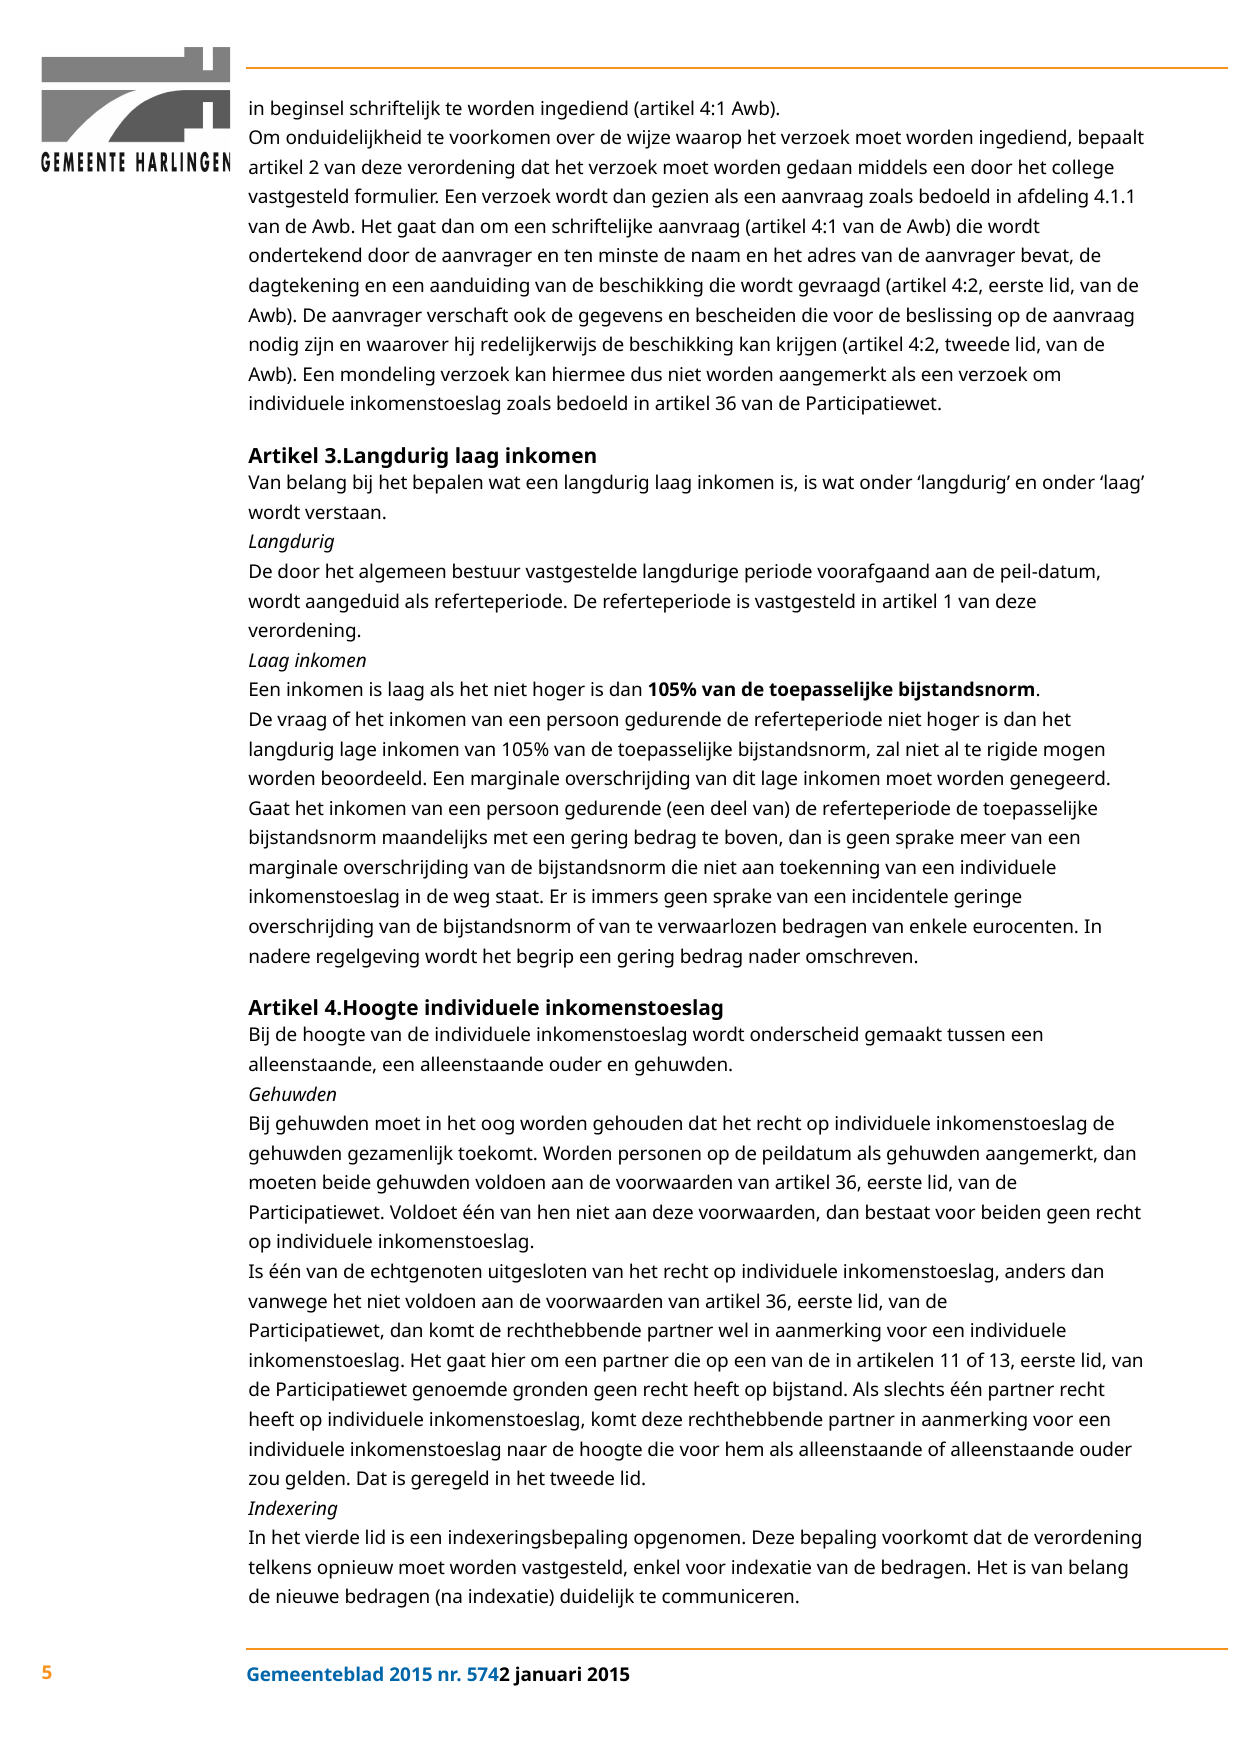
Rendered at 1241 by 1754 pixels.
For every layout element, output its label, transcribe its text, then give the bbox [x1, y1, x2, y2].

text Artikel 3.Langdurig laag inkomen [248, 441, 1152, 469]
text Gehuwden [248, 1081, 1152, 1107]
text Indexering [248, 1495, 1152, 1521]
text in beginsel schriftelijk te worden ingediend (artikel 4:1 Awb). [248, 95, 1152, 121]
text Participatiewet, dan komt de rechthebbende partner wel in aanmerking voor een individuele inkomenstoeslag. Het gaat hier om een partner die op een van de in artikelen 11 of 13, eerste lid, van de Participatiewet genoemde gronden geen recht heeft op bijstand. Als slechts één partner recht heeft op individuele inkomenstoeslag, komt deze rechthebbende partner in aanmerking voor een individuele inkomenstoeslag naar de hoogte die voor hem als alleenstaande of alleenstaande ouder zou gelden. Dat is geregeld in het tweede lid. [248, 1317, 1152, 1491]
text Bij de hoogte van de individuele inkomenstoeslag wordt onderscheid gemaakt tussen een alleenstaande, een alleenstaande ouder en gehuwden. [248, 1022, 1152, 1077]
text De door het algemeen bestuur vastgestelde langdurige periode voorafgaand aan de peil-datum, wordt aangeduid als referteperiode. De referteperiode is vastgesteld in artikel 1 van deze verordening. [248, 558, 1152, 643]
text In het vierde lid is een indexeringsbepaling opgenomen. Deze bepaling voorkomt dat de verordening telkens opnieuw moet worden vastgesteld, enkel voor indexatie van de bedragen. Het is van belang de nieuwe bedragen (na indexatie) duidelijk te communiceren. [248, 1524, 1152, 1609]
text Een inkomen is laag als het niet hoger is dan 105% van de toepasselijke bijstandsnorm. [248, 677, 1152, 702]
text Langdurig [248, 529, 1152, 554]
text Laag inkomen [248, 647, 1152, 673]
picture [41, 47, 231, 172]
text Bij gehuwden moet in het oog worden gehouden dat het recht op individuele inkomenstoeslag de gehuwden gezamenlijk toekomt. Worden personen op de peildatum als gehuwden aangemerkt, dan moeten beide gehuwden voldoen aan de voorwaarden van artikel 36, eerste lid, van de Participatiewet. Voldoet één van hen niet aan deze voorwaarden, dan bestaat voor beiden geen recht op individuele inkomenstoeslag. [248, 1110, 1152, 1254]
text Is één van de echtgenoten uitgesloten van het recht op individuele inkomenstoeslag, anders dan vanwege het niet voldoen aan de voorwaarden van artikel 36, eerste lid, van de [248, 1258, 1152, 1314]
text Van belang bij het bepalen wat een langdurig laag inkomen is, is wat onder ‘langdurig’ en onder ‘laag’ wordt verstaan. [248, 469, 1152, 525]
text Artikel 4.Hoogte individuele inkomenstoeslag [248, 993, 1152, 1022]
text Om onduidelijkheid te voorkomen over de wijze waarop het verzoek moet worden ingediend, bepaalt artikel 2 van deze verordening dat het verzoek moet worden gedaan middels een door het college vastgesteld formulier. Een verzoek wordt dan gezien als een aanvraag zoals bedoeld in afdeling 4.1.1 van de Awb. Het gaat dan om een schriftelijke aanvraag (artikel 4:1 van de Awb) die wordt ondertekend door de aanvrager en ten minste de naam en het adres van de aanvrager bevat, de dagtekening en een aanduiding van de beschikking die wordt gevraagd (artikel 4:2, eerste lid, van de Awb). De aanvrager verschaft ook de gegevens en bescheiden die voor de beslissing op de aanvraag nodig zijn en waarover hij redelijkerwijs de beschikking kan krijgen (artikel 4:2, tweede lid, van de Awb). Een mondeling verzoek kan hiermee dus niet worden aangemerkt als een verzoek om individuele inkomenstoeslag zoals bedoeld in artikel 36 van de Participatiewet. [248, 124, 1152, 416]
text De vraag of het inkomen van een persoon gedurende de referteperiode niet hoger is dan het langdurig lage inkomen van 105% van de toepasselijke bijstandsnorm, zal niet al te rigide mogen worden beoordeeld. Een marginale overschrijding van dit lage inkomen moet worden genegeerd. Gaat het inkomen van een persoon gedurende (een deel van) de referteperiode de toepasselijke bijstandsnorm maandelijks met een gering bedrag te boven, dan is geen sprake meer van een marginale overschrijding van de bijstandsnorm die niet aan toekenning van een individuele inkomenstoeslag in de weg staat. Er is immers geen sprake van een incidentele geringe overschrijding van de bijstandsnorm of van te verwaarlozen bedragen van enkele eurocenten. In nadere regelgeving wordt het begrip een gering bedrag nader omschreven. [248, 706, 1152, 968]
